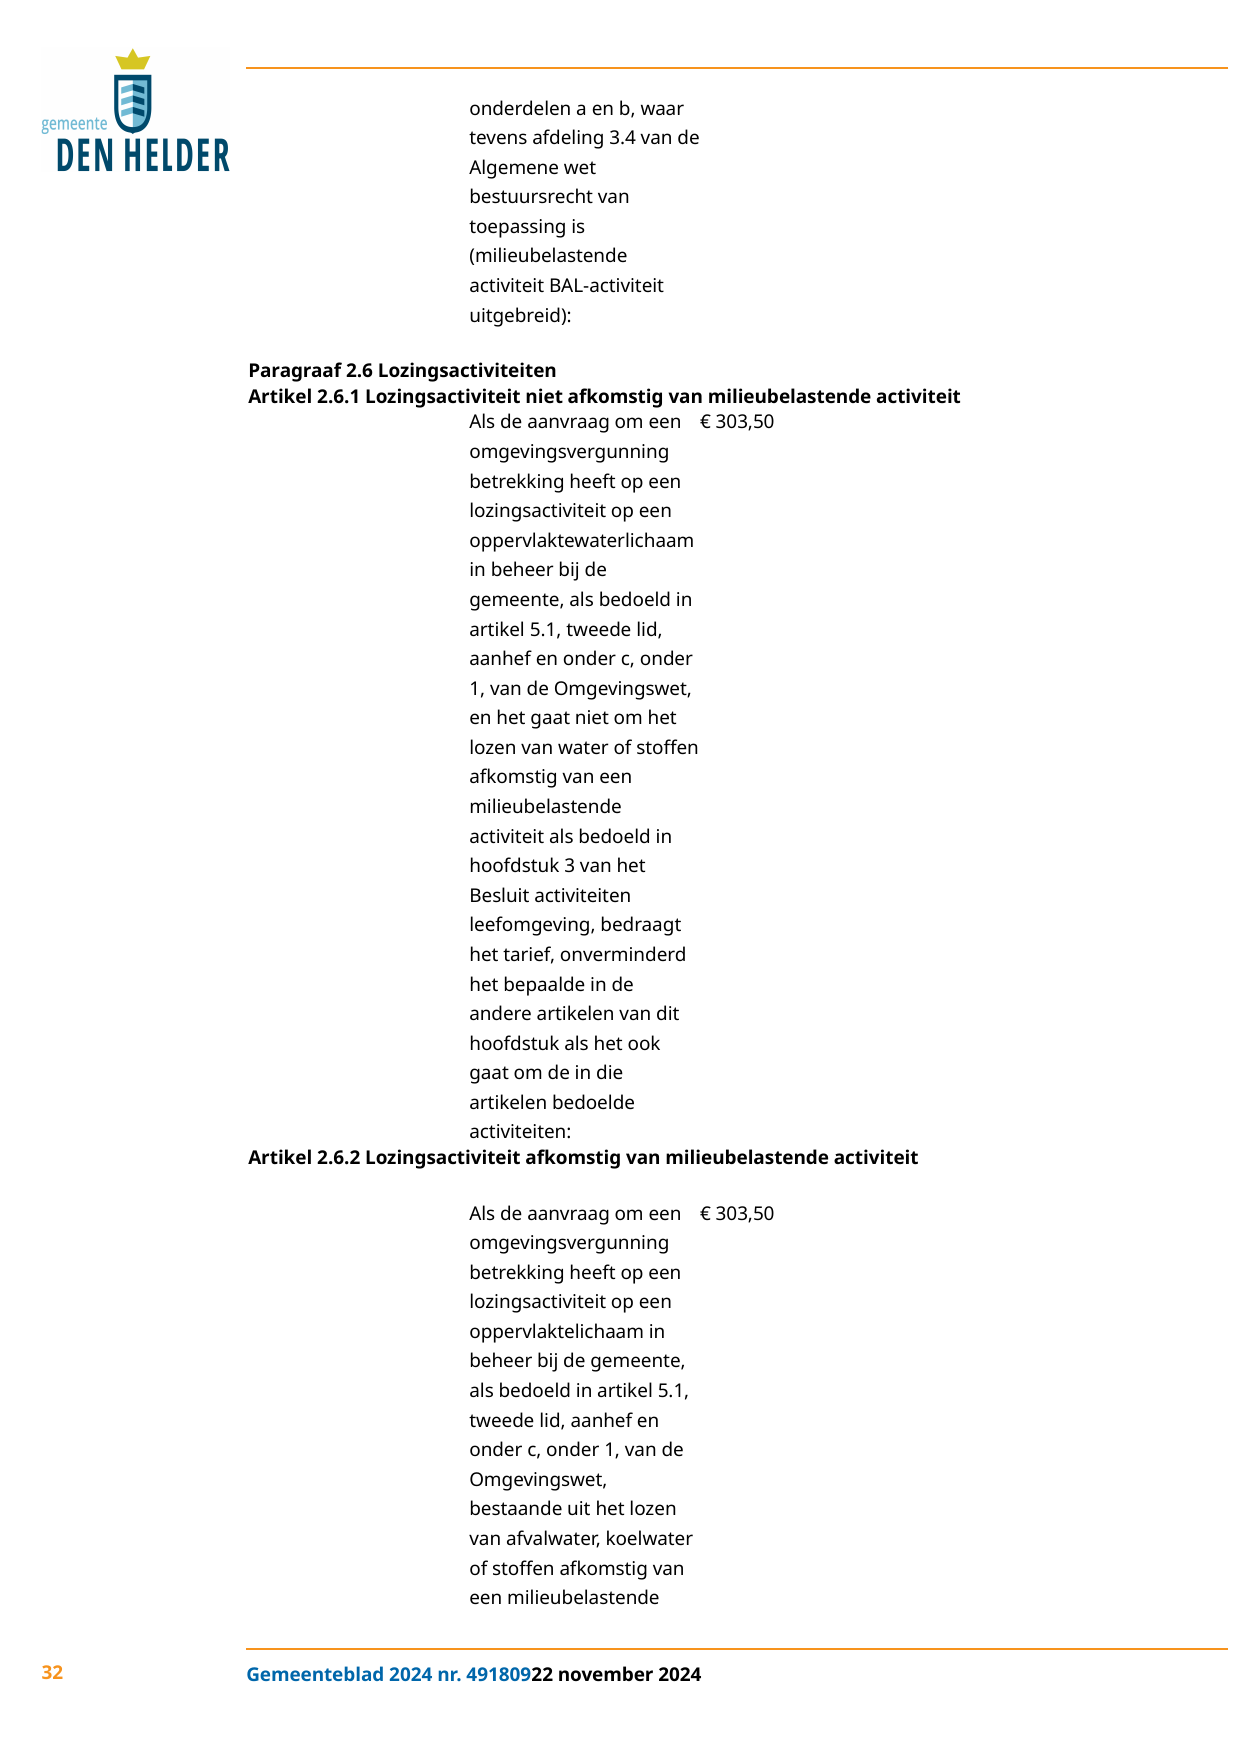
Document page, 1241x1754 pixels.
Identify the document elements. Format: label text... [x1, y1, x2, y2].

table_cell € 303,50 [700, 409, 931, 1144]
table_cell € 303,50 [700, 1200, 931, 1610]
table_cell [700, 95, 931, 328]
table_cell Als de aanvraag om een omgevingsvergunning betrekking heeft op een lozingsactiviteit op een oppervlaktelichaam in beheer bij de gemeente, als bedoeld in artikel 5.1, tweede lid, aanhef en onder c, onder 1, van de Omgevingswet, bestaande uit het lozen van afvalwater, koelwater of stoffen afkomstig van een milieubelastende [469, 1200, 700, 1610]
table_cell Als de aanvraag om een omgevingsvergunning betrekking heeft op een lozingsactiviteit op een oppervlaktewaterlichaam in beheer bij de gemeente, als bedoeld in artikel 5.1, tweede lid, aanhef en onder c, onder 1, van de Omgevingswet, en het gaat niet om het lozen van water of stoffen afkomstig van een milieubelastende activiteit als bedoeld in hoofdstuk 3 van het Besluit activiteiten leefomgeving, bedraagt het tarief, onverminderd het bepaalde in de andere artikelen van dit hoofdstuk als het ook gaat om de in die artikelen bedoelde activiteiten: [469, 409, 700, 1144]
picture [130, 157, 135, 172]
table_cell Paragraaf 2.6 Lozingsactiviteiten [248, 328, 1152, 383]
table_cell [248, 95, 469, 328]
table_cell [248, 409, 469, 1144]
picture [100, 154, 106, 172]
table_cell Artikel 2.6.1 Lozingsactiviteit niet afkomstig van milieubelastende activiteit [248, 383, 1152, 409]
picture [41, 47, 231, 172]
table_cell [931, 95, 1152, 328]
table_cell Artikel 2.6.2 Lozingsactiviteit afkomstig van milieubelastende activiteit [248, 1144, 1152, 1200]
table_cell [931, 1200, 1152, 1610]
table_cell [931, 409, 1152, 1144]
table_cell onderdelen a en b, waar tevens afdeling 3.4 van de Algemene wet bestuursrecht van toepassing is (milieubelastende activiteit BAL-activiteit uitgebreid): [469, 95, 700, 328]
picture [220, 160, 224, 172]
picture [182, 144, 187, 165]
table_cell [248, 1200, 469, 1610]
picture [63, 144, 68, 165]
